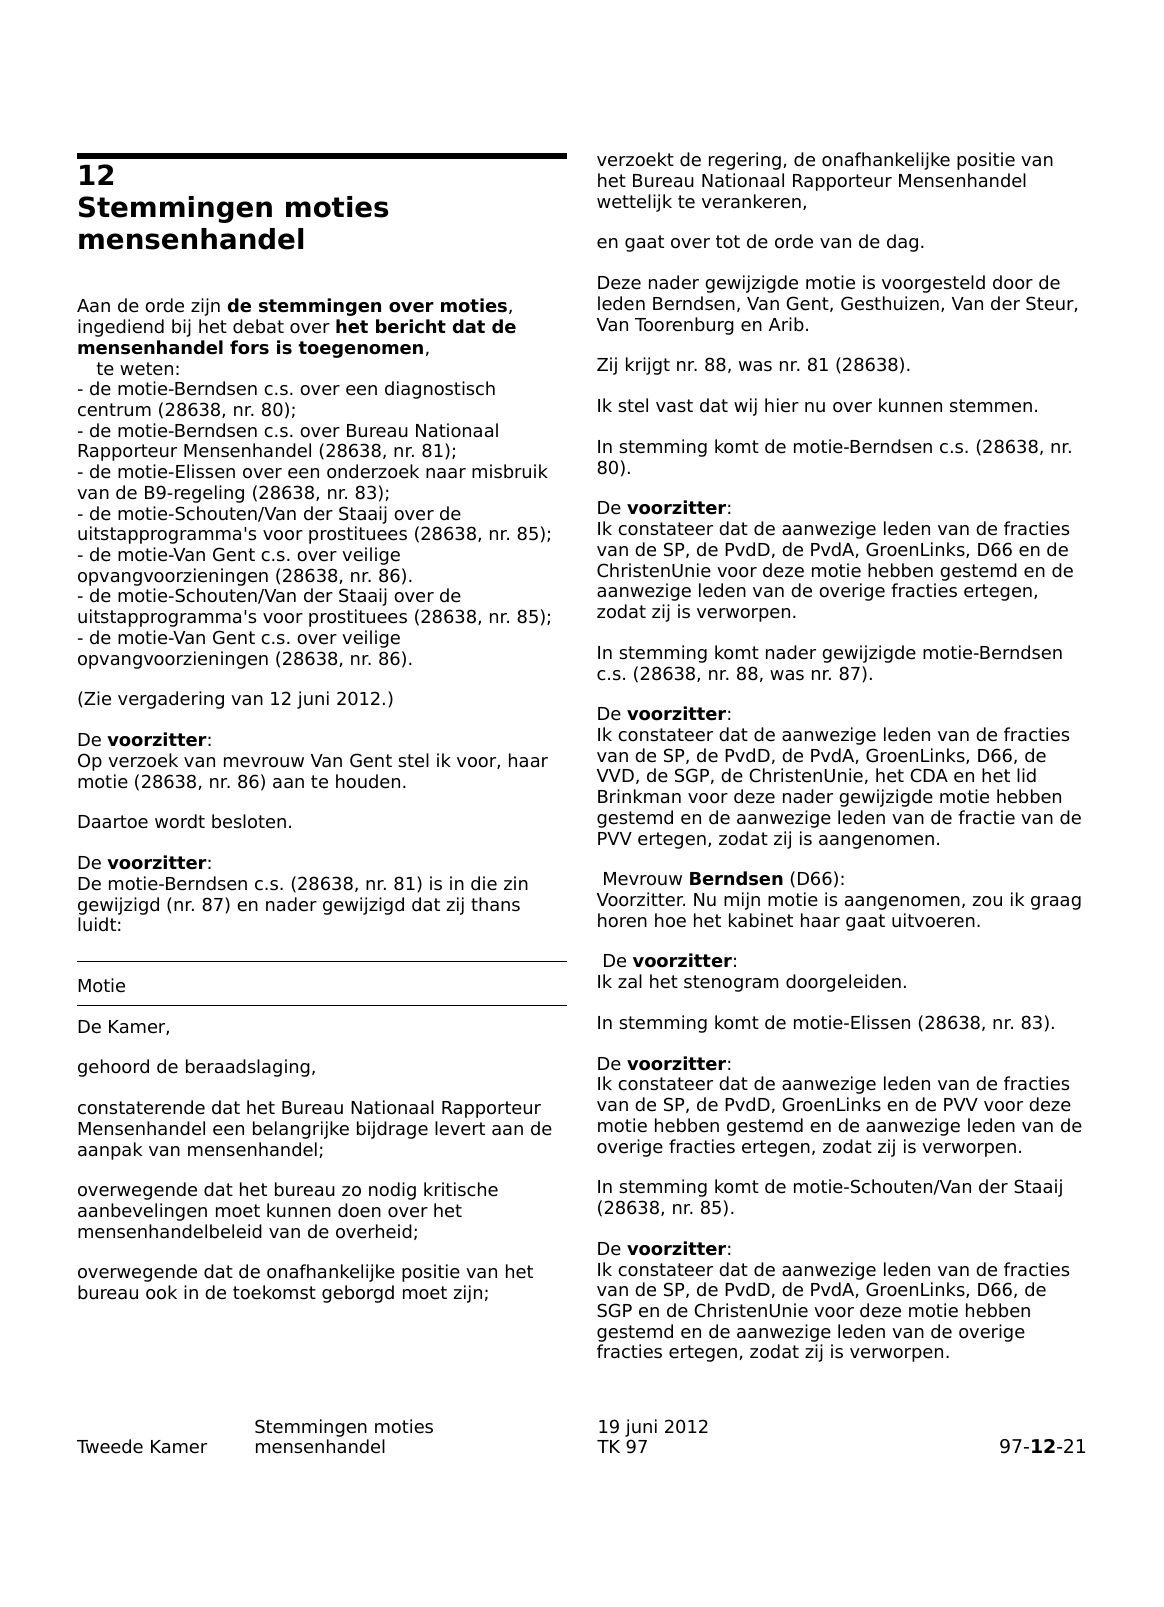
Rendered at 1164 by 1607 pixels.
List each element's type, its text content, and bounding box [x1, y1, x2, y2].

text Voorzitter. Nu mijn motie is aangenomen, zou ik graag horen hoe het kabinet haar gaat uitvoeren. [596, 890, 1087, 931]
text verzoekt de regering, de onafhankelijke positie van het Bureau Nationaal Rapporteur Mensenhandel wettelijk te verankeren, [596, 150, 1087, 212]
text In stemming komt nader gewijzigde motie-Berndsen c.s. (28638, nr. 88, was nr. 87). [596, 643, 1087, 684]
text Ik constateer dat de aanwezige leden van de fracties van de SP, de PvdD, de PvdA, GroenLinks, D66 en de ChristenUnie voor deze motie hebben gestemd en de aanwezige leden van de overige fracties ertegen, zodat zij is verworpen. [596, 519, 1087, 623]
text te weten: [77, 358, 567, 379]
text De voorzitter: [77, 853, 567, 874]
text - de motie-Berndsen c.s. over een diagnostisch centrum (28638, nr. 80); [77, 379, 567, 421]
text In stemming komt de motie-Berndsen c.s. (28638, nr. 80). [596, 437, 1087, 478]
text - de motie-Elissen over een onderzoek naar misbruik van de B9-regeling (28638, nr. 83); [77, 462, 567, 503]
text Motie [77, 976, 567, 996]
text gehoord de beraadslaging, [77, 1057, 567, 1078]
text Ik constateer dat de aanwezige leden van de fracties van de SP, de PvdD, GroenLinks en de PVV voor deze motie hebben gestemd en de aanwezige leden van de overige fracties ertegen, zodat zij is verworpen. [596, 1074, 1087, 1157]
text - de motie-Van Gent c.s. over veilige opvangvoorzieningen (28638, nr. 86). [77, 628, 567, 669]
text De voorzitter: [596, 1053, 1087, 1074]
text overwegende dat het bureau zo nodig kritische aanbevelingen moet kunnen doen over het mensenhandelbeleid van de overheid; [77, 1180, 567, 1242]
text - de motie-Van Gent c.s. over veilige opvangvoorzieningen (28638, nr. 86). [77, 545, 567, 586]
text De voorzitter: [596, 1239, 1087, 1259]
text De Kamer, [77, 1016, 567, 1037]
text De voorzitter: [596, 951, 1087, 972]
text - de motie-Schouten/Van der Staaij over de uitstapprogramma's voor prostituees (28638, nr. 85); [77, 503, 567, 545]
text Ik constateer dat de aanwezige leden van de fracties van de SP, de PvdD, de PvdA, GroenLinks, D66, de VVD, de SGP, de ChristenUnie, het CDA en het lid Brinkman voor deze nader gewijzigde motie hebben gestemd en de aanwezige leden van de fractie van de PVV ertegen, zodat zij is aangenomen. [596, 725, 1087, 849]
text Daartoe wordt besloten. [77, 812, 567, 833]
text In stemming komt de motie-Elissen (28638, nr. 83). [596, 1013, 1087, 1033]
text Ik constateer dat de aanwezige leden van de fracties van de SP, de PvdD, de PvdA, GroenLinks, D66, de SGP en de ChristenUnie voor deze motie hebben gestemd en de aanwezige leden van de overige fracties ertegen, zodat zij is verworpen. [596, 1259, 1087, 1363]
text De motie-Berndsen c.s. (28638, nr. 81) is in die zin gewijzigd (nr. 87) en nader gewijzigd dat zij thans luidt: [77, 874, 567, 936]
text Ik stel vast dat wij hier nu over kunnen stemmen. [596, 396, 1087, 417]
text De voorzitter: [77, 730, 567, 751]
text Ik zal het stenogram doorgeleiden. [596, 972, 1087, 993]
text De voorzitter: [596, 498, 1087, 519]
text - de motie-Schouten/Van der Staaij over de uitstapprogramma's voor prostituees (28638, nr. 85); [77, 586, 567, 628]
text Mevrouw Berndsen (D66): [596, 869, 1087, 890]
text constaterende dat het Bureau Nationaal Rapporteur Mensenhandel een belangrijke bijdrage levert aan de aanpak van mensenhandel; [77, 1098, 567, 1160]
text Aan de orde zijn de stemmingen over moties, ingediend bij het debat over het bericht dat de mensenhandel fors is toegenomen, [77, 296, 567, 358]
title 12 Stemmingen moties mensenhandel [77, 159, 567, 256]
text Op verzoek van mevrouw Van Gent stel ik voor, haar motie (28638, nr. 86) aan te houden. [77, 751, 567, 792]
text In stemming komt de motie-Schouten/Van der Staaij (28638, nr. 85). [596, 1177, 1087, 1219]
text overwegende dat de onafhankelijke positie van het bureau ook in de toekomst geborgd moet zijn; [77, 1262, 567, 1304]
text De voorzitter: [596, 704, 1087, 725]
text Zij krijgt nr. 88, was nr. 81 (28638). [596, 355, 1087, 376]
text - de motie-Berndsen c.s. over Bureau Nationaal Rapporteur Mensenhandel (28638, nr. 81); [77, 421, 567, 462]
text Deze nader gewijzigde motie is voorgesteld door de leden Berndsen, Van Gent, Gesthuizen, Van der Steur, Van Toorenburg en Arib. [596, 273, 1087, 335]
text en gaat over tot de orde van de dag. [596, 232, 1087, 253]
text (Zie vergadering van 12 juni 2012.) [77, 689, 567, 710]
